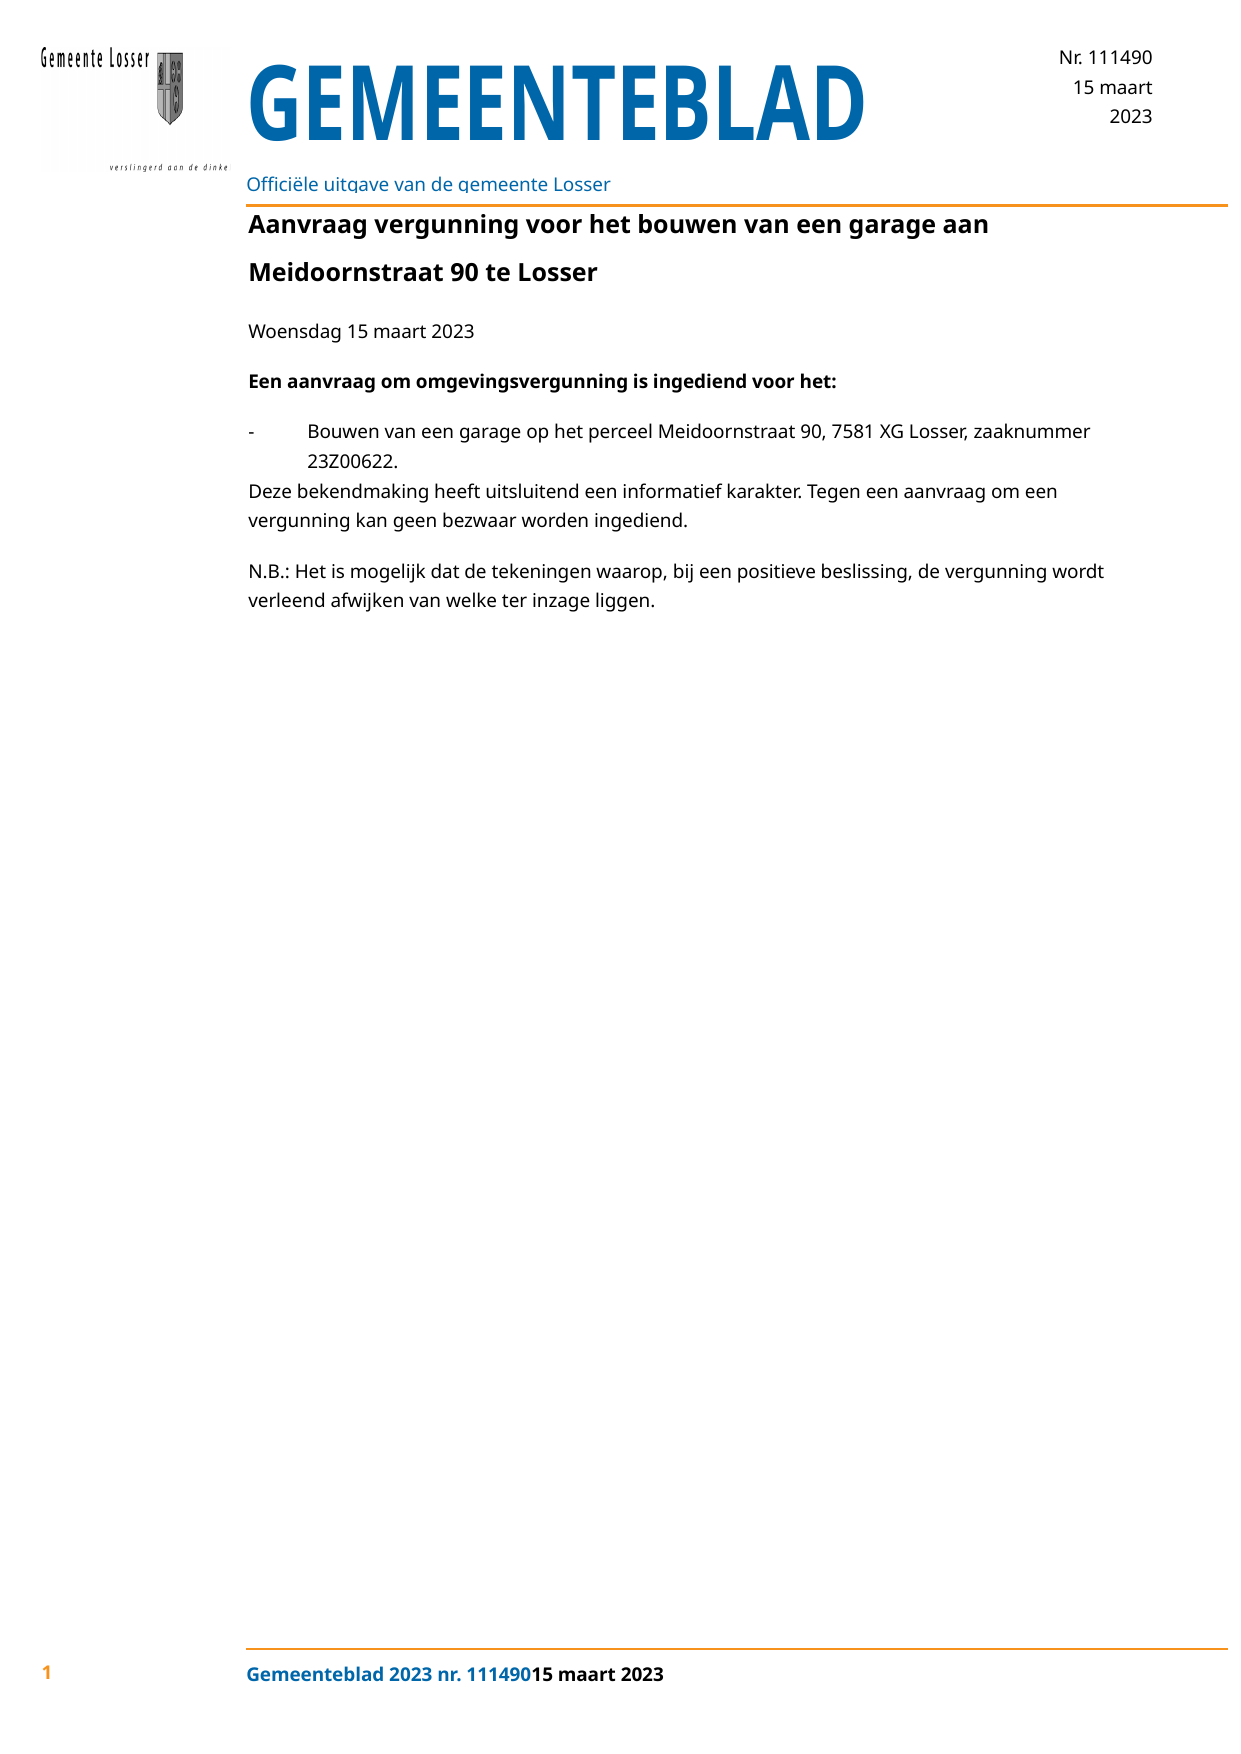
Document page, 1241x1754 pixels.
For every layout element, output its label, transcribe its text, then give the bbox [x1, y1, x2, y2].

text Een aanvraag om omgevingsvergunning is ingediend voor het: [248, 368, 1152, 394]
picture [41, 47, 231, 172]
text Deze bekendmaking heeft uitsluitend een informatief karakter. Tegen een aanvraag om een vergunning kan geen bezwaar worden ingediend. [248, 478, 1152, 533]
text Woensdag 15 maart 2023 [248, 318, 1152, 344]
text N.B.: Het is mogelijk dat de tekeningen waarop, bij een positieve beslissing, de vergunning wordt verleend afwijken van welke ter inzage liggen. [248, 558, 1152, 613]
text Aanvraag vergunning voor het bouwen van een garage aan Meidoornstraat 90 te Losser [248, 207, 1152, 288]
list Bouwen van een garage op het perceel Meidoornstraat 90, 7581 XG Losser, zaaknummer 23Z00622. [248, 419, 1152, 474]
